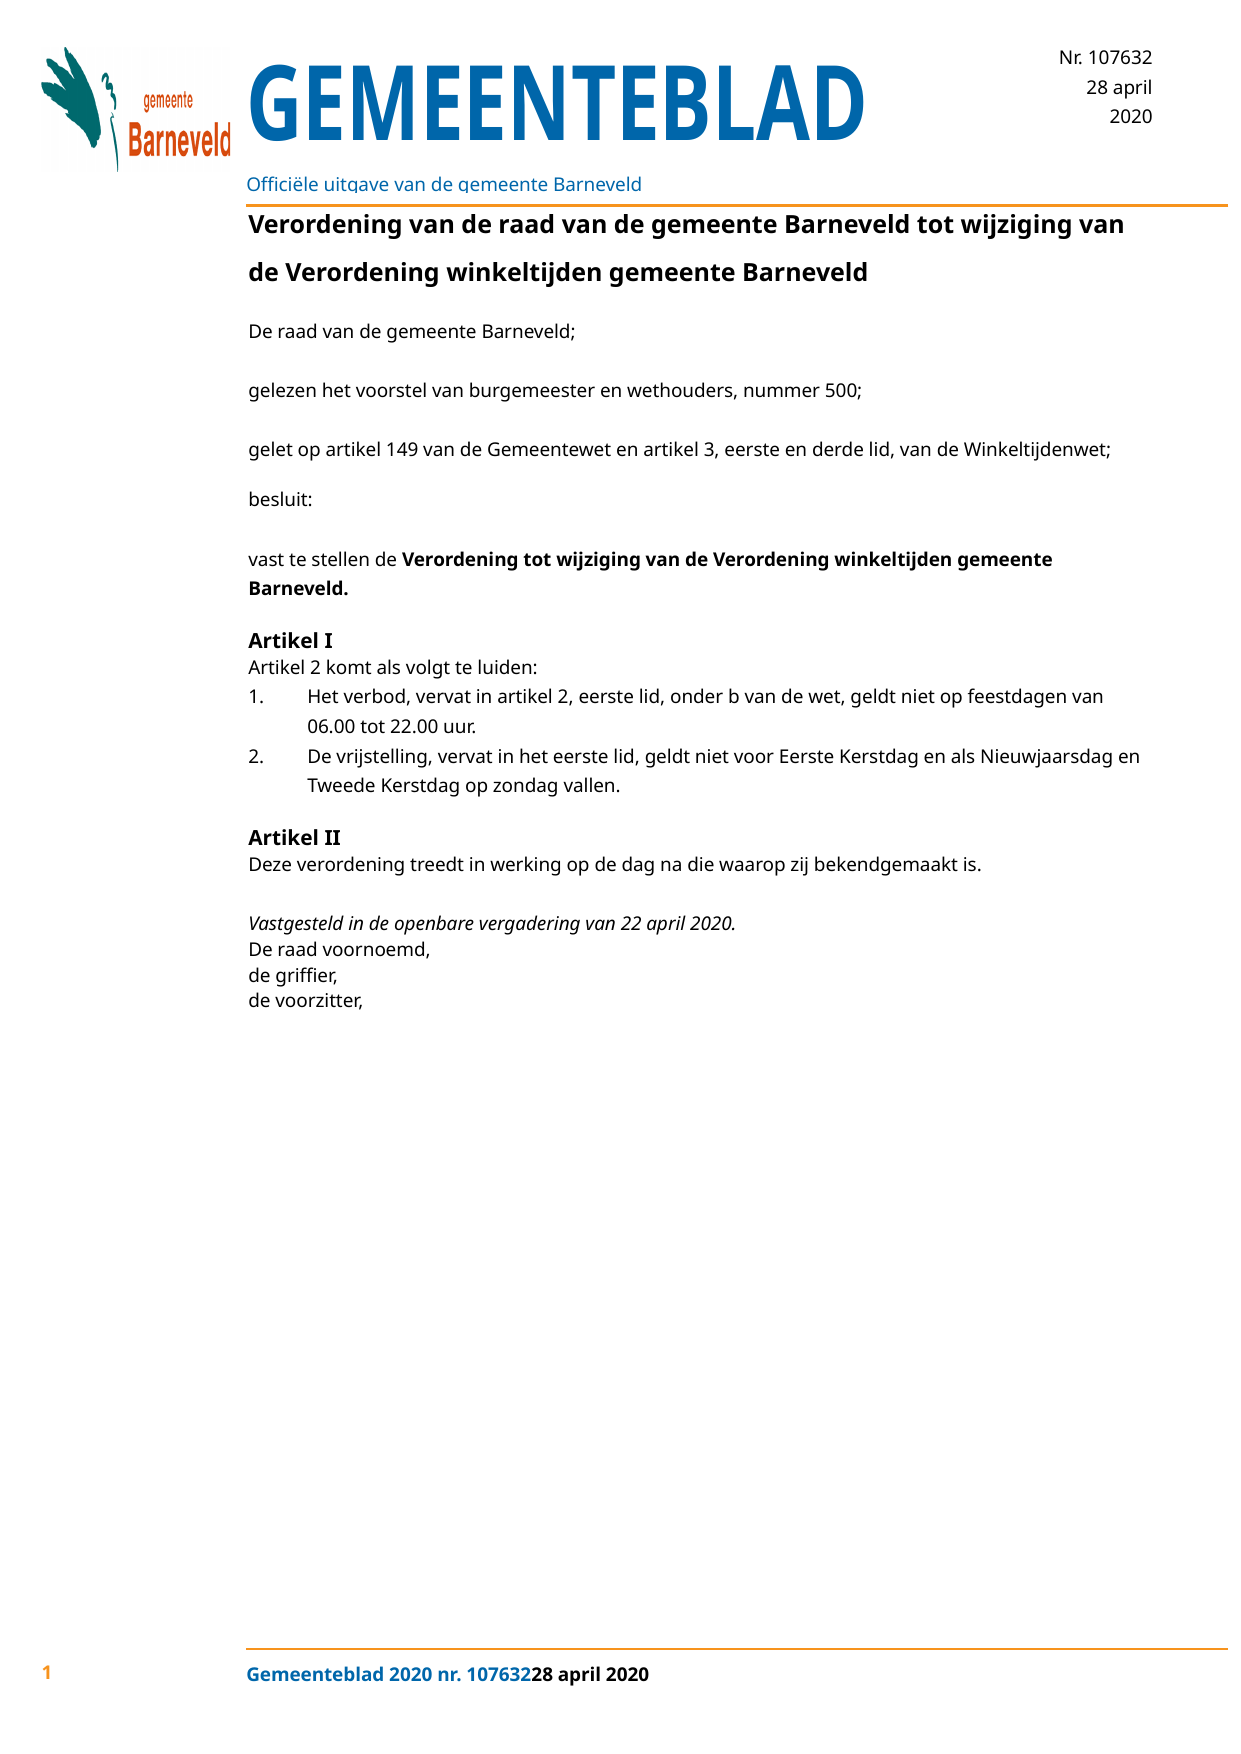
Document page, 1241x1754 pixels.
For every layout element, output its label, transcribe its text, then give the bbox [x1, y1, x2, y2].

text Verordening van de raad van de gemeente Barneveld tot wijziging van de Verordening winkeltijden gemeente Barneveld [248, 207, 1152, 288]
text De raad voornoemd, [248, 936, 1152, 962]
text Artikel II [248, 823, 1152, 851]
text de voorzitter, [248, 988, 1152, 1013]
text Vastgesteld in de openbare vergadering van 22 april 2020. [248, 911, 1152, 936]
list Het verbod, vervat in artikel 2, eerste lid, onder b van de wet, geldt niet op feestdagen van 06.00 tot 22.00 uur. [248, 684, 1152, 739]
text vast te stellen de Verordening tot wijziging van de Verordening winkeltijden gemeente Barneveld. [248, 546, 1152, 601]
text Artikel I [248, 626, 1152, 654]
text De raad van de gemeente Barneveld; [248, 318, 1152, 344]
text Deze verordening treedt in werking op de dag na die waarop zij bekendgemaakt is. [248, 851, 1152, 877]
list De vrijstelling, vervat in het eerste lid, geldt niet voor Eerste Kerstdag en als Nieuwjaarsdag en Tweede Kerstdag op zondag vallen. [248, 743, 1152, 798]
text besluit: [248, 487, 1152, 512]
text gelet op artikel 149 van de Gemeentewet en artikel 3, eerste en derde lid, van de Winkeltijdenwet; [248, 436, 1152, 462]
picture [41, 47, 231, 172]
text de griffier, [248, 962, 1152, 988]
text gelezen het voorstel van burgemeester en wethouders, nummer 500; [248, 377, 1152, 403]
text Artikel 2 komt als volgt te luiden: [248, 654, 1152, 680]
